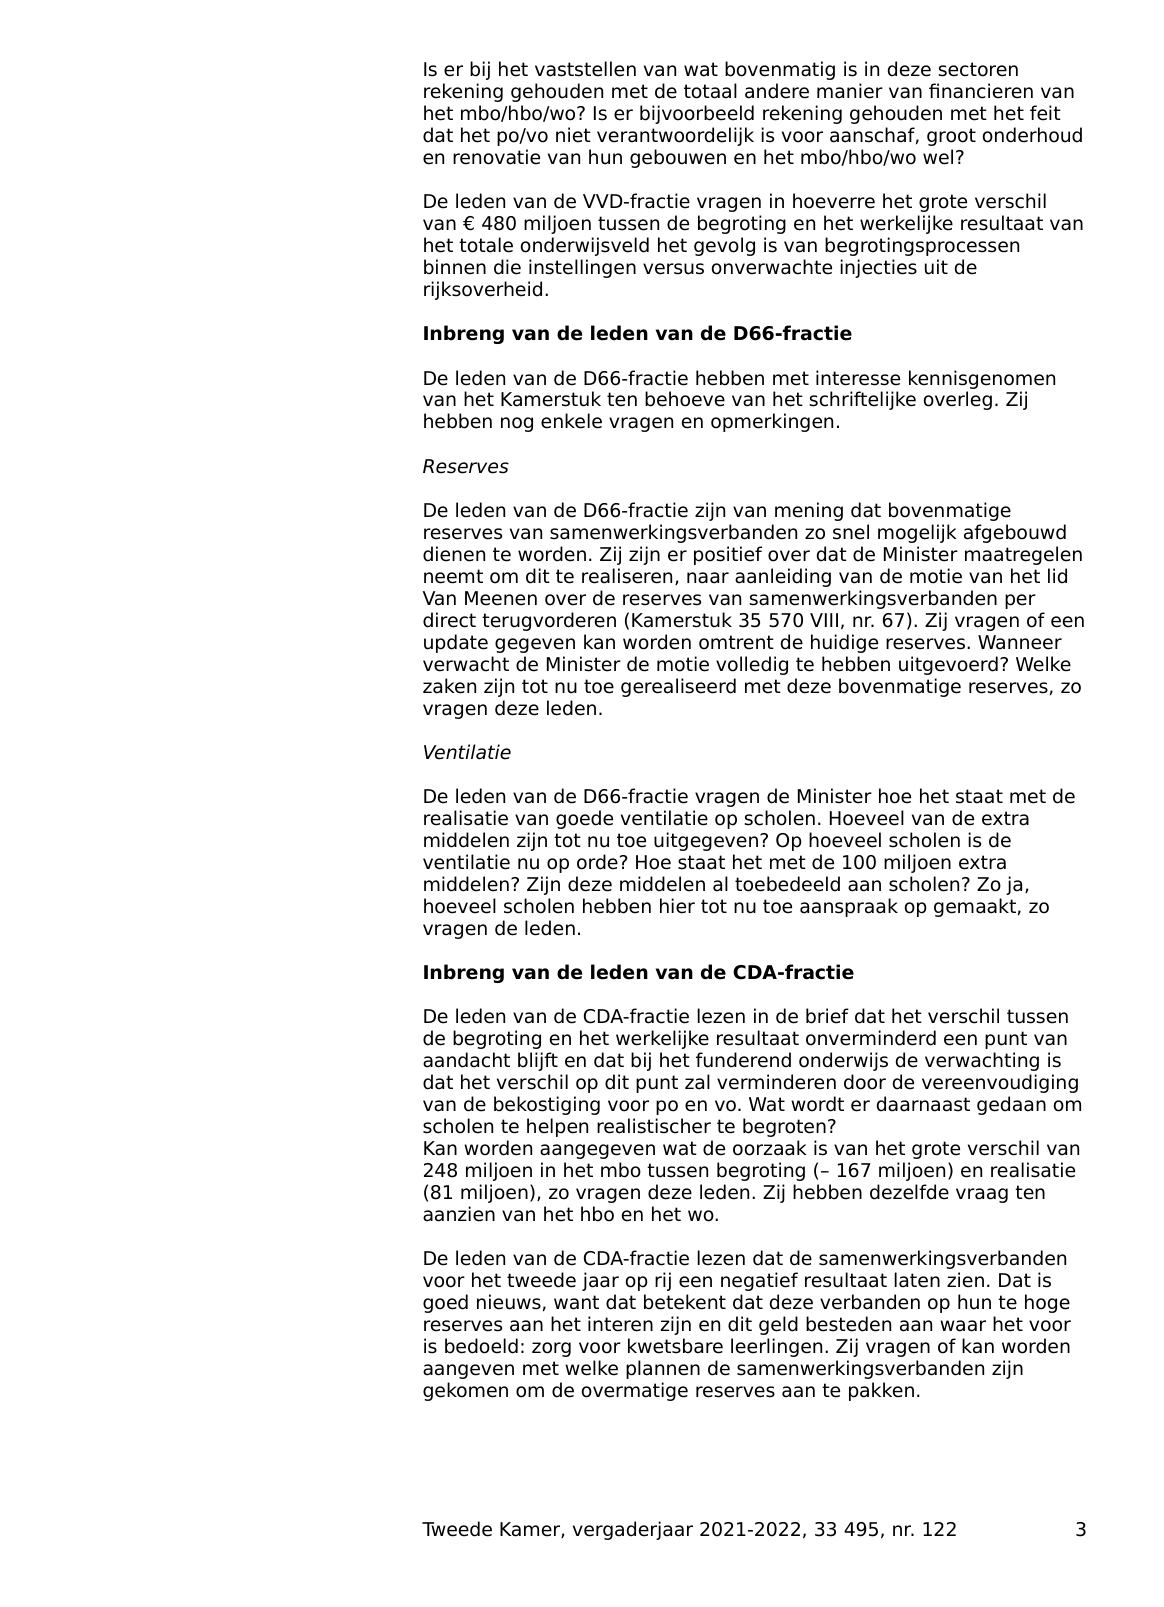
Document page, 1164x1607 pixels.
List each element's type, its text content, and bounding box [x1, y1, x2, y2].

text De leden van de D66-fractie hebben met interesse kennisgenomen van het Kamerstuk ten behoeve van het schriftelijke overleg. Zij hebben nog enkele vragen en opmerkingen. [422, 367, 1087, 433]
text De leden van de D66-fractie zijn van mening dat bovenmatige reserves van samenwerkingsverbanden zo snel mogelijk afgebouwd dienen te worden. Zij zijn er positief over dat de Minister maatregelen neemt om dit te realiseren, naar aanleiding van de motie van het lid Van Meenen over de reserves van samenwerkingsverbanden per direct terugvorderen (Kamerstuk 35 570 VIII, nr. 67). Zij vragen of een update gegeven kan worden omtrent de huidige reserves. Wanneer verwacht de Minister de motie volledig te hebben uitgevoerd? Welke zaken zijn tot nu toe gerealiseerd met deze bovenmatige reserves, zo vragen deze leden. [422, 500, 1087, 719]
text Is er bij het vaststellen van wat bovenmatig is in deze sectoren rekening gehouden met de totaal andere manier van financieren van het mbo/hbo/wo? Is er bijvoorbeeld rekening gehouden met het feit dat het po/vo niet verantwoordelijk is voor aanschaf, groot onderhoud en renovatie van hun gebouwen en het mbo/hbo/wo wel? [422, 59, 1087, 169]
text De leden van de VVD-fractie vragen in hoeverre het grote verschil van € 480 miljoen tussen de begroting en het werkelijke resultaat van het totale onderwijsveld het gevolg is van begrotingsprocessen binnen die instellingen versus onverwachte injecties uit de rijksoverheid. [422, 191, 1087, 301]
subtitle Inbreng van de leden van de CDA-fractie [422, 962, 1087, 984]
text De leden van de CDA-fractie lezen dat de samenwerkingsverbanden voor het tweede jaar op rij een negatief resultaat laten zien. Dat is goed nieuws, want dat betekent dat deze verbanden op hun te hoge reserves aan het interen zijn en dit geld besteden aan waar het voor is bedoeld: zorg voor kwetsbare leerlingen. Zij vragen of kan worden aangeven met welke plannen de samenwerkingsverbanden zijn gekomen om de overmatige reserves aan te pakken. [422, 1248, 1087, 1402]
text De leden van de D66-fractie vragen de Minister hoe het staat met de realisatie van goede ventilatie op scholen. Hoeveel van de extra middelen zijn tot nu toe uitgegeven? Op hoeveel scholen is de ventilatie nu op orde? Hoe staat het met de 100 miljoen extra middelen? Zijn deze middelen al toebedeeld aan scholen? Zo ja, hoeveel scholen hebben hier tot nu toe aanspraak op gemaakt, zo vragen de leden. [422, 786, 1087, 940]
text Kan worden aangegeven wat de oorzaak is van het grote verschil van 248 miljoen in het mbo tussen begroting (– 167 miljoen) en realisatie (81 miljoen), zo vragen deze leden. Zij hebben dezelfde vraag ten aanzien van het hbo en het wo. [422, 1138, 1087, 1226]
subtitle Inbreng van de leden van de D66-fractie [422, 323, 1087, 345]
subtitle Ventilatie [422, 742, 1087, 764]
subtitle Reserves [422, 456, 1087, 477]
text De leden van de CDA-fractie lezen in de brief dat het verschil tussen de begroting en het werkelijke resultaat onverminderd een punt van aandacht blijft en dat bij het funderend onderwijs de verwachting is dat het verschil op dit punt zal verminderen door de vereenvoudiging van de bekostiging voor po en vo. Wat wordt er daarnaast gedaan om scholen te helpen realistischer te begroten? [422, 1006, 1087, 1138]
